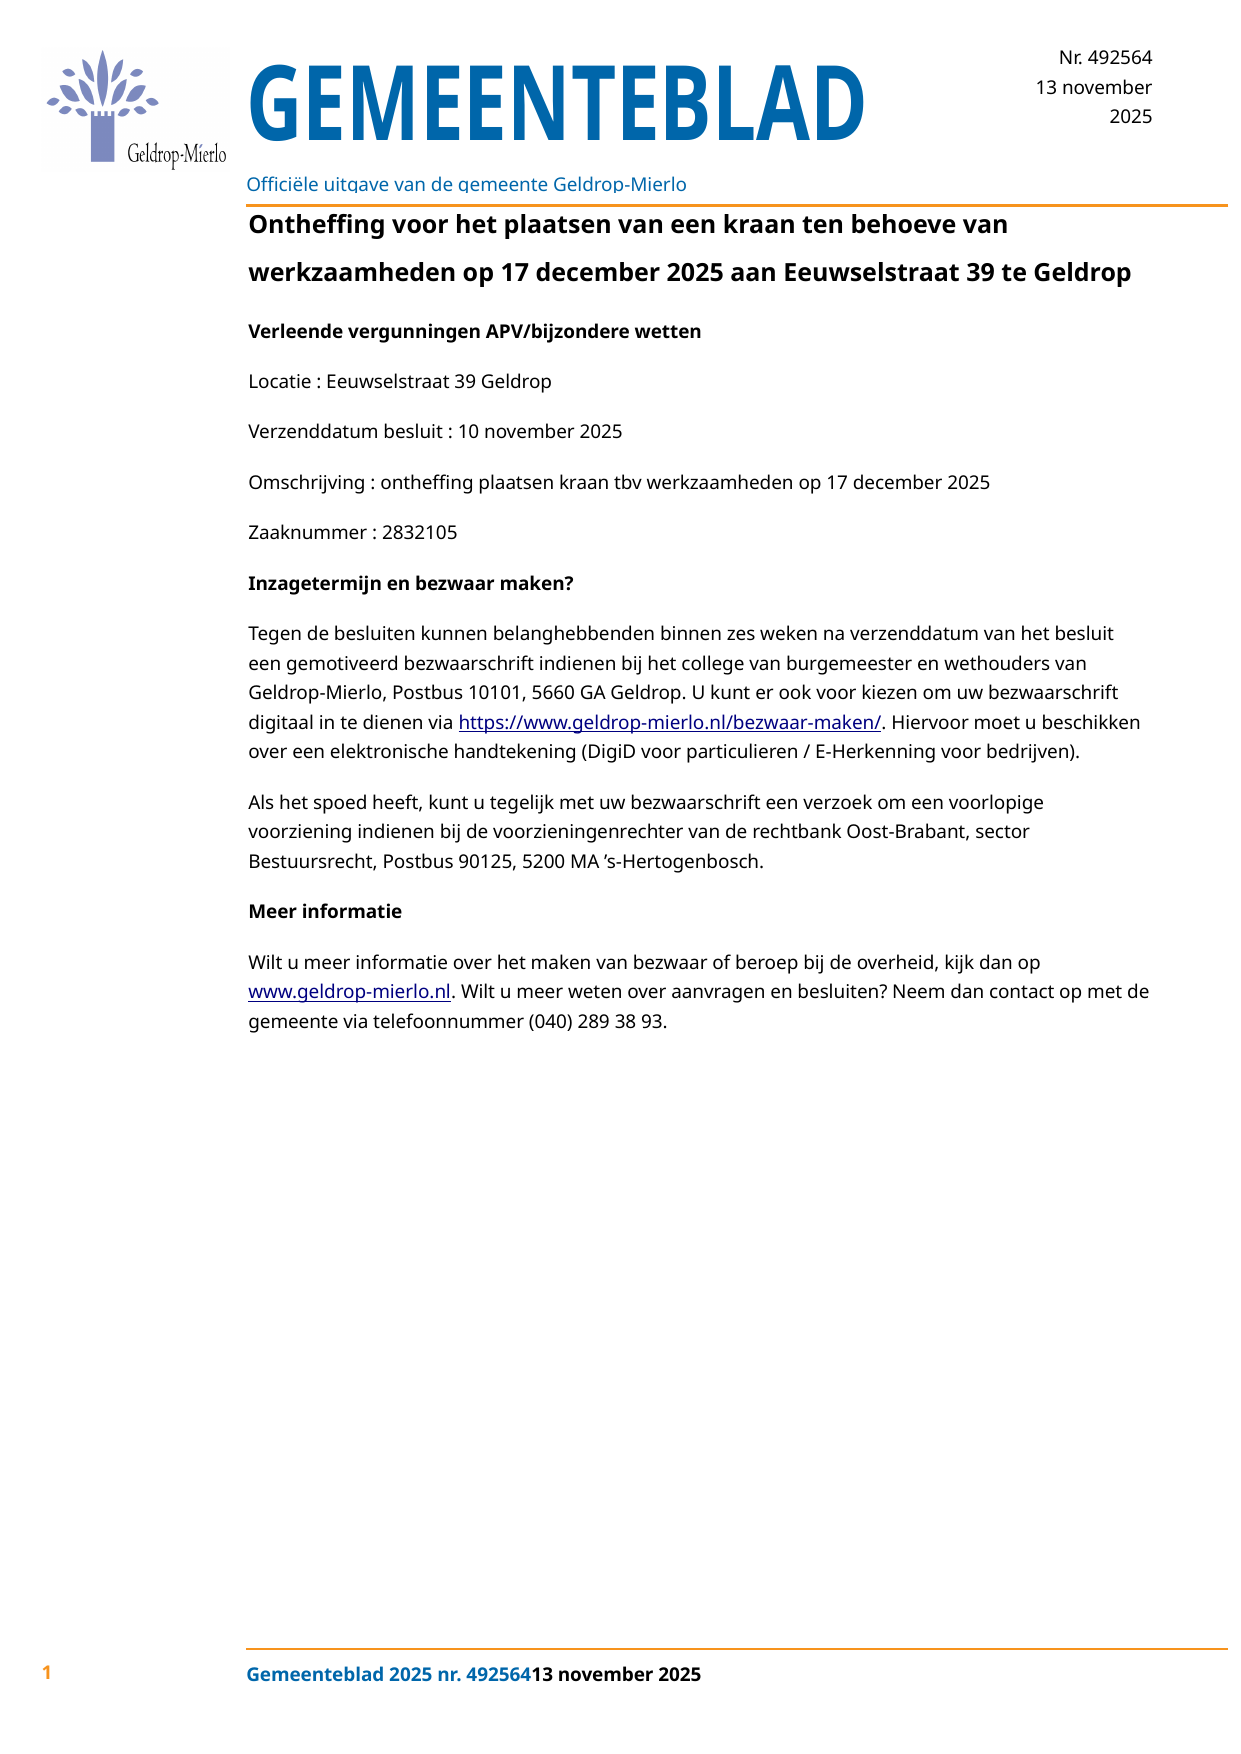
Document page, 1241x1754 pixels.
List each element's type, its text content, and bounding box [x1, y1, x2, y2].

text Zaaknummer : 2832105 [248, 519, 1152, 545]
text Verleende vergunningen APV/bijzondere wetten [248, 318, 1152, 344]
text Ontheffing voor het plaatsen van een kraan ten behoeve van werkzaamheden op 17 december 2025 aan Eeuwselstraat 39 te Geldrop [248, 207, 1152, 288]
text Tegen de besluiten kunnen belanghebbenden binnen zes weken na verzenddatum van het besluit een gemotiveerd bezwaarschrift indienen bij het college van burgemeester en wethouders van Geldrop-Mierlo, Postbus 10101, 5660 GA Geldrop. U kunt er ook voor kiezen om uw bezwaarschrift digitaal in te dienen via https://www.geldrop-mierlo.nl/bezwaar-maken/. Hiervoor moet u beschikken over een elektronische handtekening (DigiD voor particulieren / E-Herkenning voor bedrijven). [248, 620, 1152, 764]
text Als het spoed heeft, kunt u tegelijk met uw bezwaarschrift een verzoek om een voorlopige voorziening indienen bij de voorzieningenrechter van de rechtbank Oost-Brabant, sector Bestuursrecht, Postbus 90125, 5200 MA ’s-Hertogenbosch. [248, 789, 1152, 874]
text Meer informatie [248, 899, 1152, 924]
text Verzenddatum besluit : 10 november 2025 [248, 419, 1152, 444]
text Omschrijving : ontheffing plaatsen kraan tbv werkzaamheden op 17 december 2025 [248, 469, 1152, 495]
text Wilt u meer informatie over het maken van bezwaar of beroep bij de overheid, kijk dan op www.geldrop-mierlo.nl. Wilt u meer weten over aanvragen en besluiten? Neem dan contact op met de gemeente via telefoonnummer (040) 289 38 93. [248, 949, 1152, 1034]
text Inzagetermijn en bezwaar maken? [248, 570, 1152, 596]
picture [41, 47, 231, 172]
text Locatie : Eeuwselstraat 39 Geldrop [248, 368, 1152, 394]
